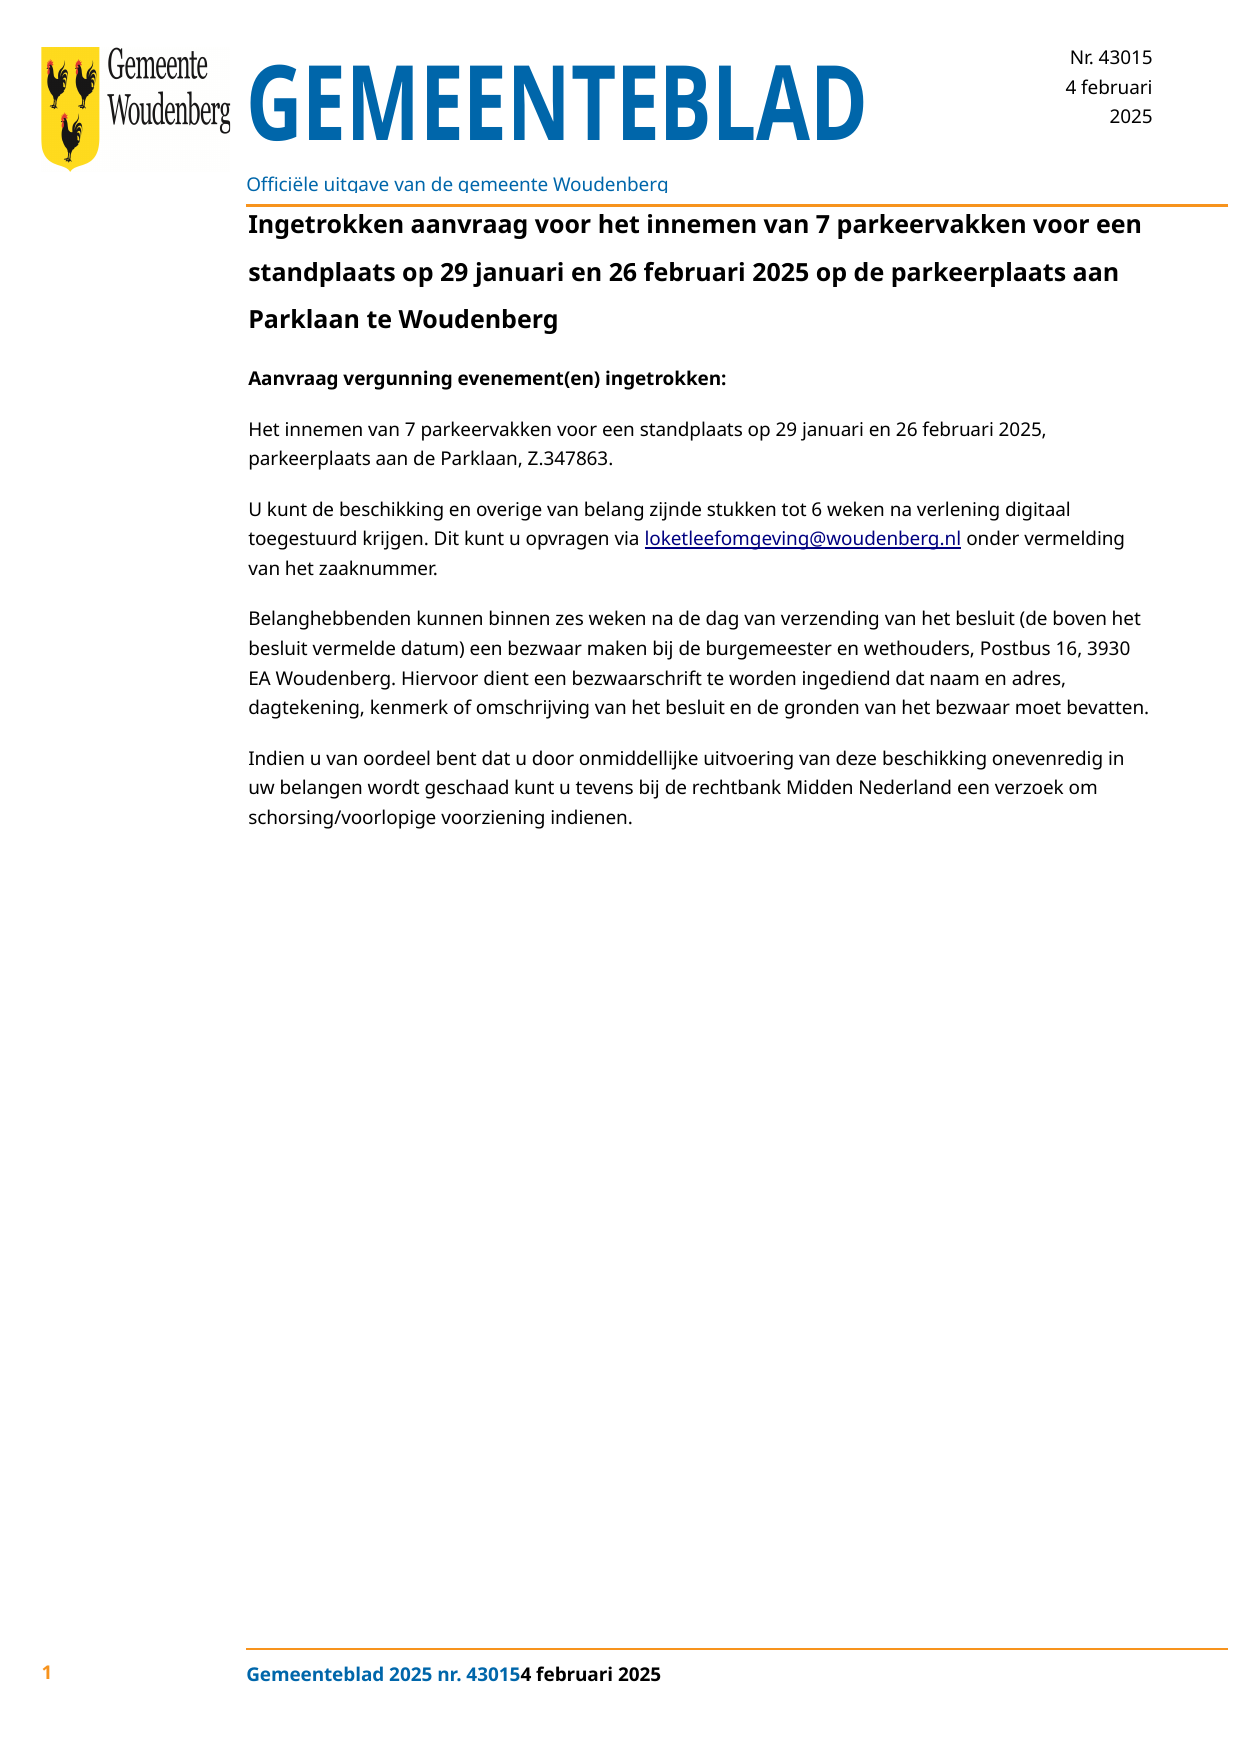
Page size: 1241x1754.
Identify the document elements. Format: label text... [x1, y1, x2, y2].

picture [41, 47, 231, 172]
text Het innemen van 7 parkeervakken voor een standplaats op 29 januari en 26 februari 2025, parkeerplaats aan de Parklaan, Z.347863. [248, 416, 1152, 471]
text Indien u van oordeel bent dat u door onmiddellijke uitvoering van deze beschikking onevenredig in uw belangen wordt geschaad kunt u tevens bij de rechtbank Midden Nederland een verzoek om schorsing/voorlopige voorziening indienen. [248, 745, 1152, 829]
text Ingetrokken aanvraag voor het innemen van 7 parkeervakken voor een standplaats op 29 januari en 26 februari 2025 op de parkeerplaats aan Parklaan te Woudenberg [248, 207, 1152, 336]
text Aanvraag vergunning evenement(en) ingetrokken: [248, 366, 1152, 391]
text U kunt de beschikking en overige van belang zijnde stukken tot 6 weken na verlening digitaal toegestuurd krijgen. Dit kunt u opvragen via loketleefomgeving@woudenberg.nl onder vermelding van het zaaknummer. [248, 496, 1152, 581]
text Belanghebbenden kunnen binnen zes weken na de dag van verzending van het besluit (de boven het besluit vermelde datum) een bezwaar maken bij de burgemeester en wethouders, Postbus 16, 3930 EA Woudenberg. Hiervoor dient een bezwaarschrift te worden ingediend dat naam en adres, dagtekening, kenmerk of omschrijving van het besluit en de gronden van het bezwaar moet bevatten. [248, 606, 1152, 720]
